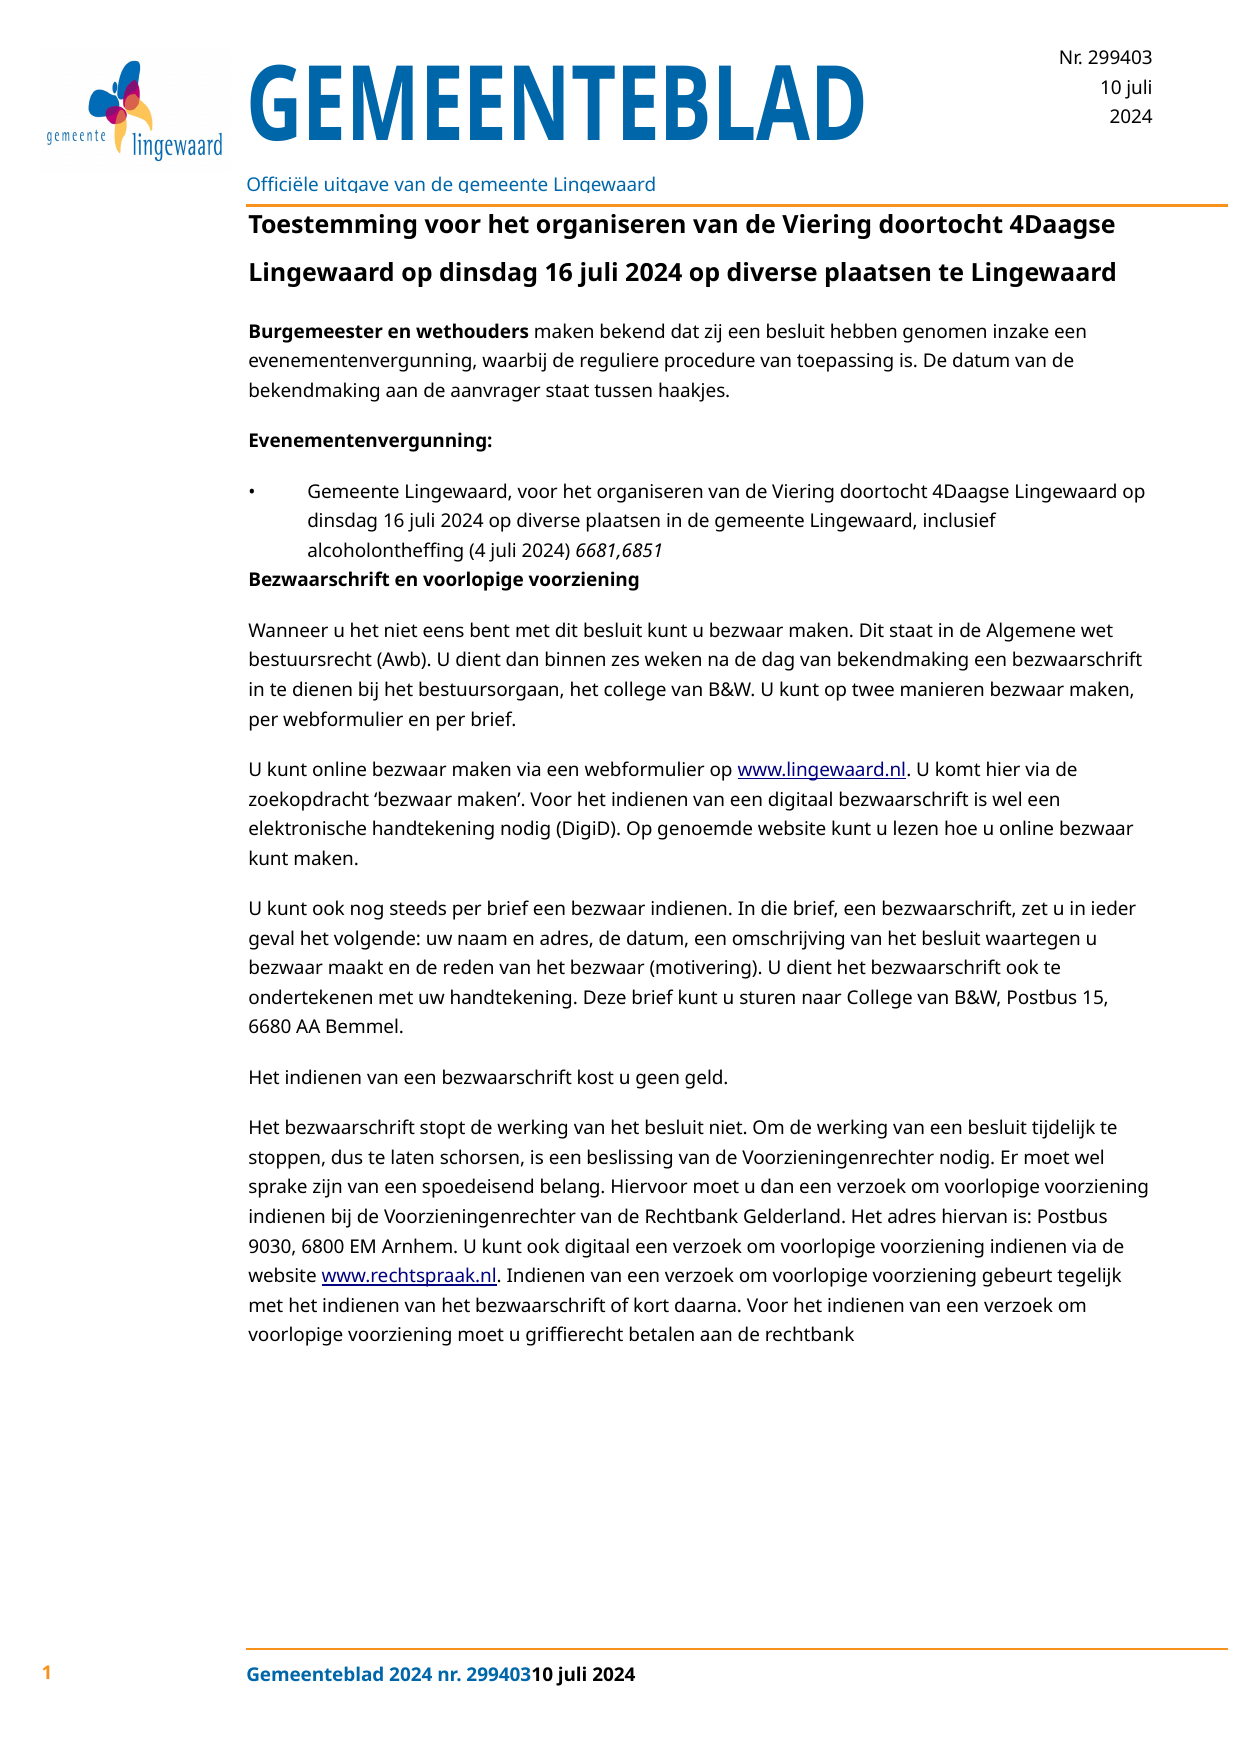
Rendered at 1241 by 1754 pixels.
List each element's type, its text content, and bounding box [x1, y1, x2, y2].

text Evenementenvergunning: [248, 427, 1152, 453]
text U kunt ook nog steeds per brief een bezwaar indienen. In die brief, een bezwaarschrift, zet u in ieder geval het volgende: uw naam en adres, de datum, een omschrijving van het besluit waartegen u bezwaar maakt en de reden van het bezwaar (motivering). U dient het bezwaarschrift ook te ondertekenen met uw handtekening. Deze brief kunt u sturen naar College van B&W, Postbus 15, 6680 AA Bemmel. [248, 895, 1152, 1039]
text Burgemeester en wethouders maken bekend dat zij een besluit hebben genomen inzake een evenementenvergunning, waarbij de reguliere procedure van toepassing is. De datum van de bekendmaking aan de aanvrager staat tussen haakjes. [248, 318, 1152, 403]
list Gemeente Lingewaard, voor het organiseren van de Viering doortocht 4Daagse Lingewaard op dinsdag 16 juli 2024 op diverse plaatsen in de gemeente Lingewaard, inclusief alcoholontheffing (4 juli 2024) 6681,6851 [248, 478, 1152, 563]
text Wanneer u het niet eens bent met dit besluit kunt u bezwaar maken. Dit staat in de Algemene wet bestuursrecht (Awb). U dient dan binnen zes weken na de dag van bekendmaking een bezwaarschrift in te dienen bij het bestuursorgaan, het college van B&W. U kunt op twee manieren bezwaar maken, per webformulier en per brief. [248, 617, 1152, 732]
text Toestemming voor het organiseren van de Viering doortocht 4Daagse Lingewaard op dinsdag 16 juli 2024 op diverse plaatsen te Lingewaard [248, 207, 1152, 288]
picture [41, 47, 231, 172]
text U kunt online bezwaar maken via een webformulier op www.lingewaard.nl. U komt hier via de zoekopdracht ‘bezwaar maken’. Voor het indienen van een digitaal bezwaarschrift is wel een elektronische handtekening nodig (DigiD). Op genoemde website kunt u lezen hoe u online bezwaar kunt maken. [248, 756, 1152, 871]
text Het bezwaarschrift stopt de werking van het besluit niet. Om de werking van een besluit tijdelijk te stoppen, dus te laten schorsen, is een beslissing van de Voorzieningenrechter nodig. Er moet wel sprake zijn van een spoedeisend belang. Hiervoor moet u dan een verzoek om voorlopige voorziening indienen bij de Voorzieningenrechter van de Rechtbank Gelderland. Het adres hiervan is: Postbus 9030, 6800 EM Arnhem. U kunt ook digitaal een verzoek om voorlopige voorziening indienen via de website www.rechtspraak.nl. Indienen van een verzoek om voorlopige voorziening gebeurt tegelijk met het indienen van het bezwaarschrift of kort daarna. Voor het indienen van een verzoek om voorlopige voorziening moet u griffierecht betalen aan de rechtbank [248, 1114, 1152, 1347]
text Het indienen van een bezwaarschrift kost u geen geld. [248, 1064, 1152, 1090]
text Bezwaarschrift en voorlopige voorziening [248, 567, 1152, 592]
